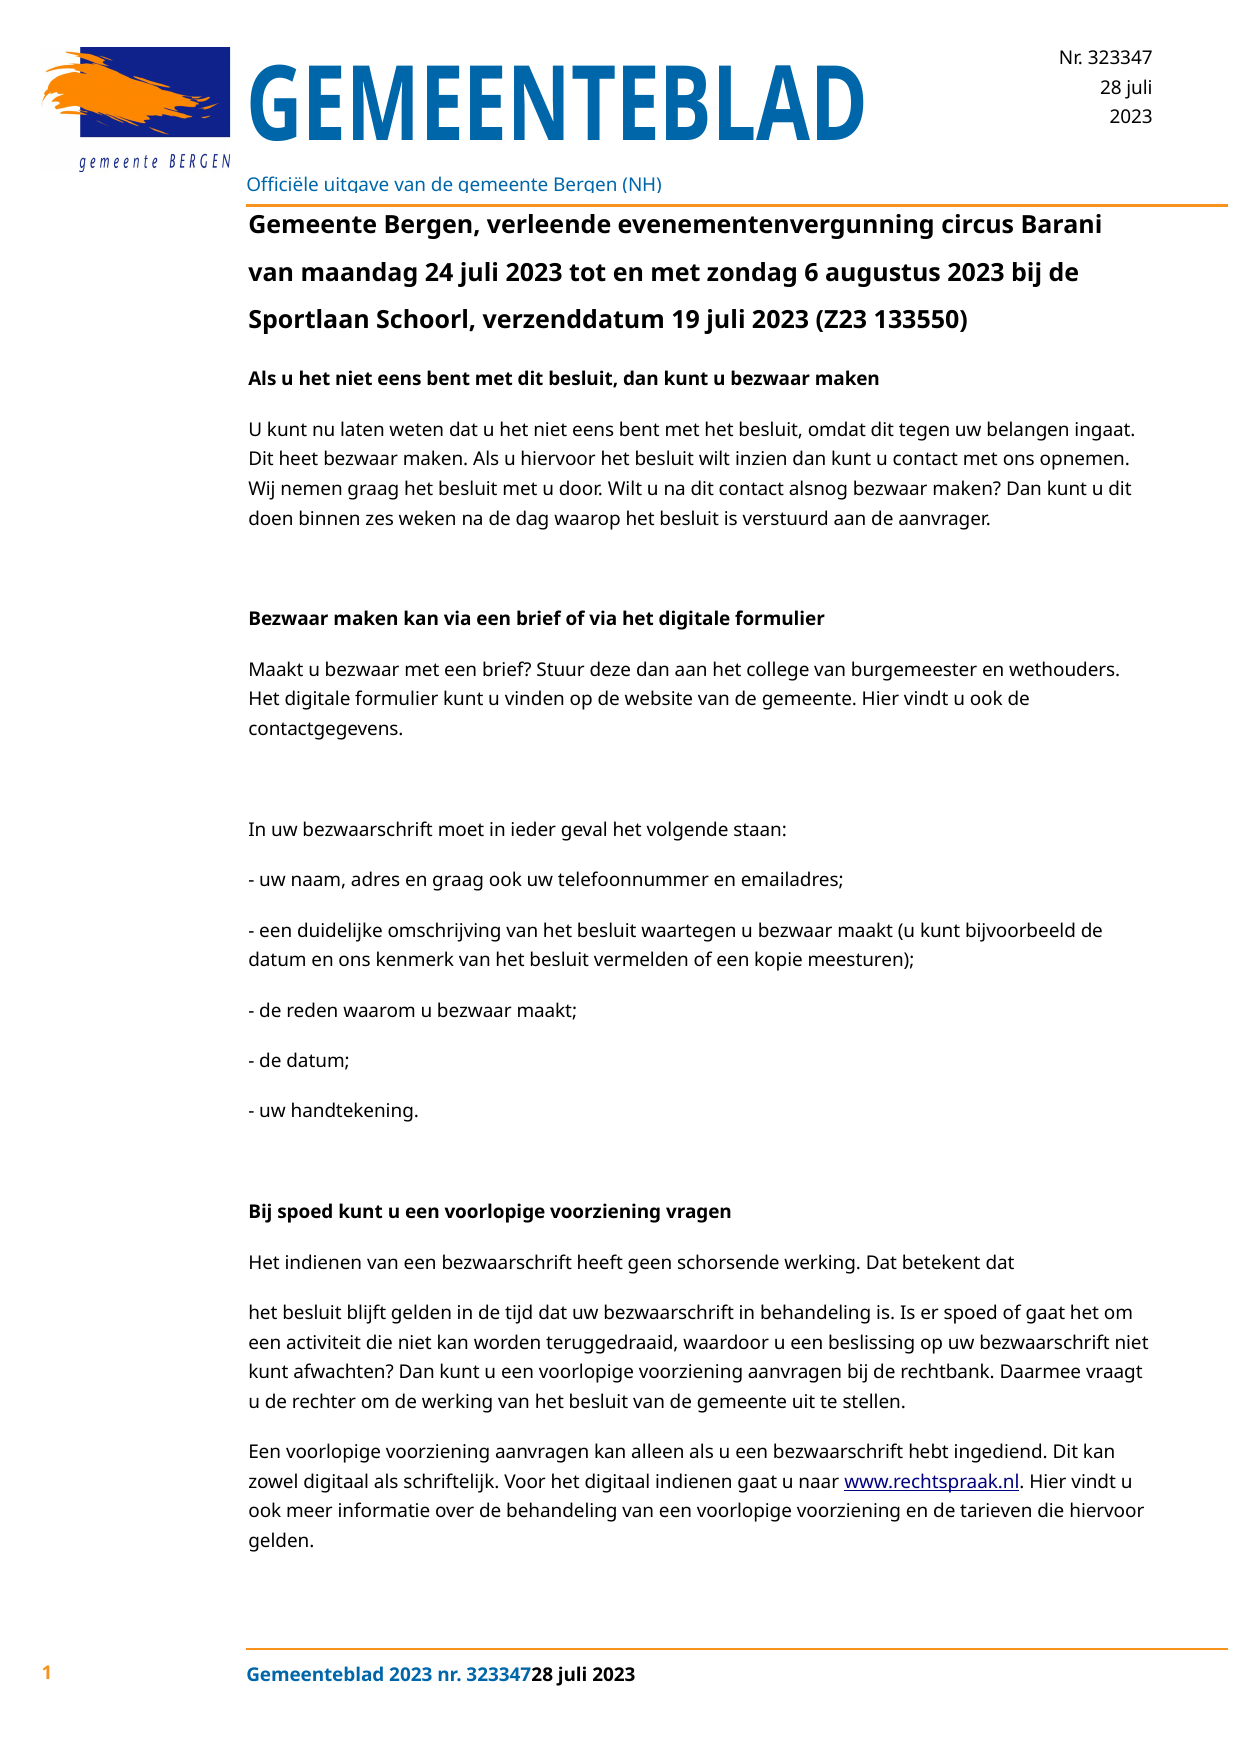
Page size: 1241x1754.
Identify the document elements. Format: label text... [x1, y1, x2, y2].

text Gemeente Bergen, verleende evenementenvergunning circus Barani van maandag 24 juli 2023 tot en met zondag 6 augustus 2023 bij de Sportlaan Schoorl, verzenddatum 19 juli 2023 (Z23 133550) [248, 207, 1152, 336]
text Een voorlopige voorziening aanvragen kan alleen als u een bezwaarschrift hebt ingediend. Dit kan zowel digitaal als schriftelijk. Voor het digitaal indienen gaat u naar www.rechtspraak.nl. Hier vindt u ook meer informatie over de behandeling van een voorlopige voorziening en de tarieven die hiervoor gelden. [248, 1438, 1152, 1553]
text - de datum; [248, 1047, 1152, 1073]
text - uw naam, adres en graag ook uw telefoonnummer en emailadres; [248, 866, 1152, 892]
text U kunt nu laten weten dat u het niet eens bent met het besluit, omdat dit tegen uw belangen ingaat. Dit heet bezwaar maken. Als u hiervoor het besluit wilt inzien dan kunt u contact met ons opnemen. Wij nemen graag het besluit met u door. Wilt u na dit contact alsnog bezwaar maken? Dan kunt u dit doen binnen zes weken na de dag waarop het besluit is verstuurd aan de aanvrager. [248, 416, 1152, 530]
text Bezwaar maken kan via een brief of via het digitale formulier [248, 606, 1152, 631]
text Bij spoed kunt u een voorlopige voorziening vragen [248, 1198, 1152, 1224]
text - een duidelijke omschrijving van het besluit waartegen u bezwaar maakt (u kunt bijvoorbeeld de datum en ons kenmerk van het besluit vermelden of een kopie meesturen); [248, 917, 1152, 972]
text - uw handtekening. [248, 1098, 1152, 1123]
text - de reden waarom u bezwaar maakt; [248, 997, 1152, 1022]
text Maakt u bezwaar met een brief? Stuur deze dan aan het college van burgemeester en wethouders. Het digitale formulier kunt u vinden op de website van de gemeente. Hier vindt u ook de contactgegevens. [248, 656, 1152, 741]
text het besluit blijft gelden in de tijd dat uw bezwaarschrift in behandeling is. Is er spoed of gaat het om een activiteit die niet kan worden teruggedraaid, waardoor u een beslissing op uw bezwaarschrift niet kunt afwachten? Dan kunt u een voorlopige voorziening aanvragen bij de rechtbank. Daarmee vraagt u de rechter om de werking van het besluit van de gemeente uit te stellen. [248, 1299, 1152, 1414]
text Het indienen van een bezwaarschrift heeft geen schorsende werking. Dat betekent dat [248, 1249, 1152, 1274]
picture [41, 47, 231, 172]
text In uw bezwaarschrift moet in ieder geval het volgende staan: [248, 816, 1152, 842]
text Als u het niet eens bent met dit besluit, dan kunt u bezwaar maken [248, 366, 1152, 391]
